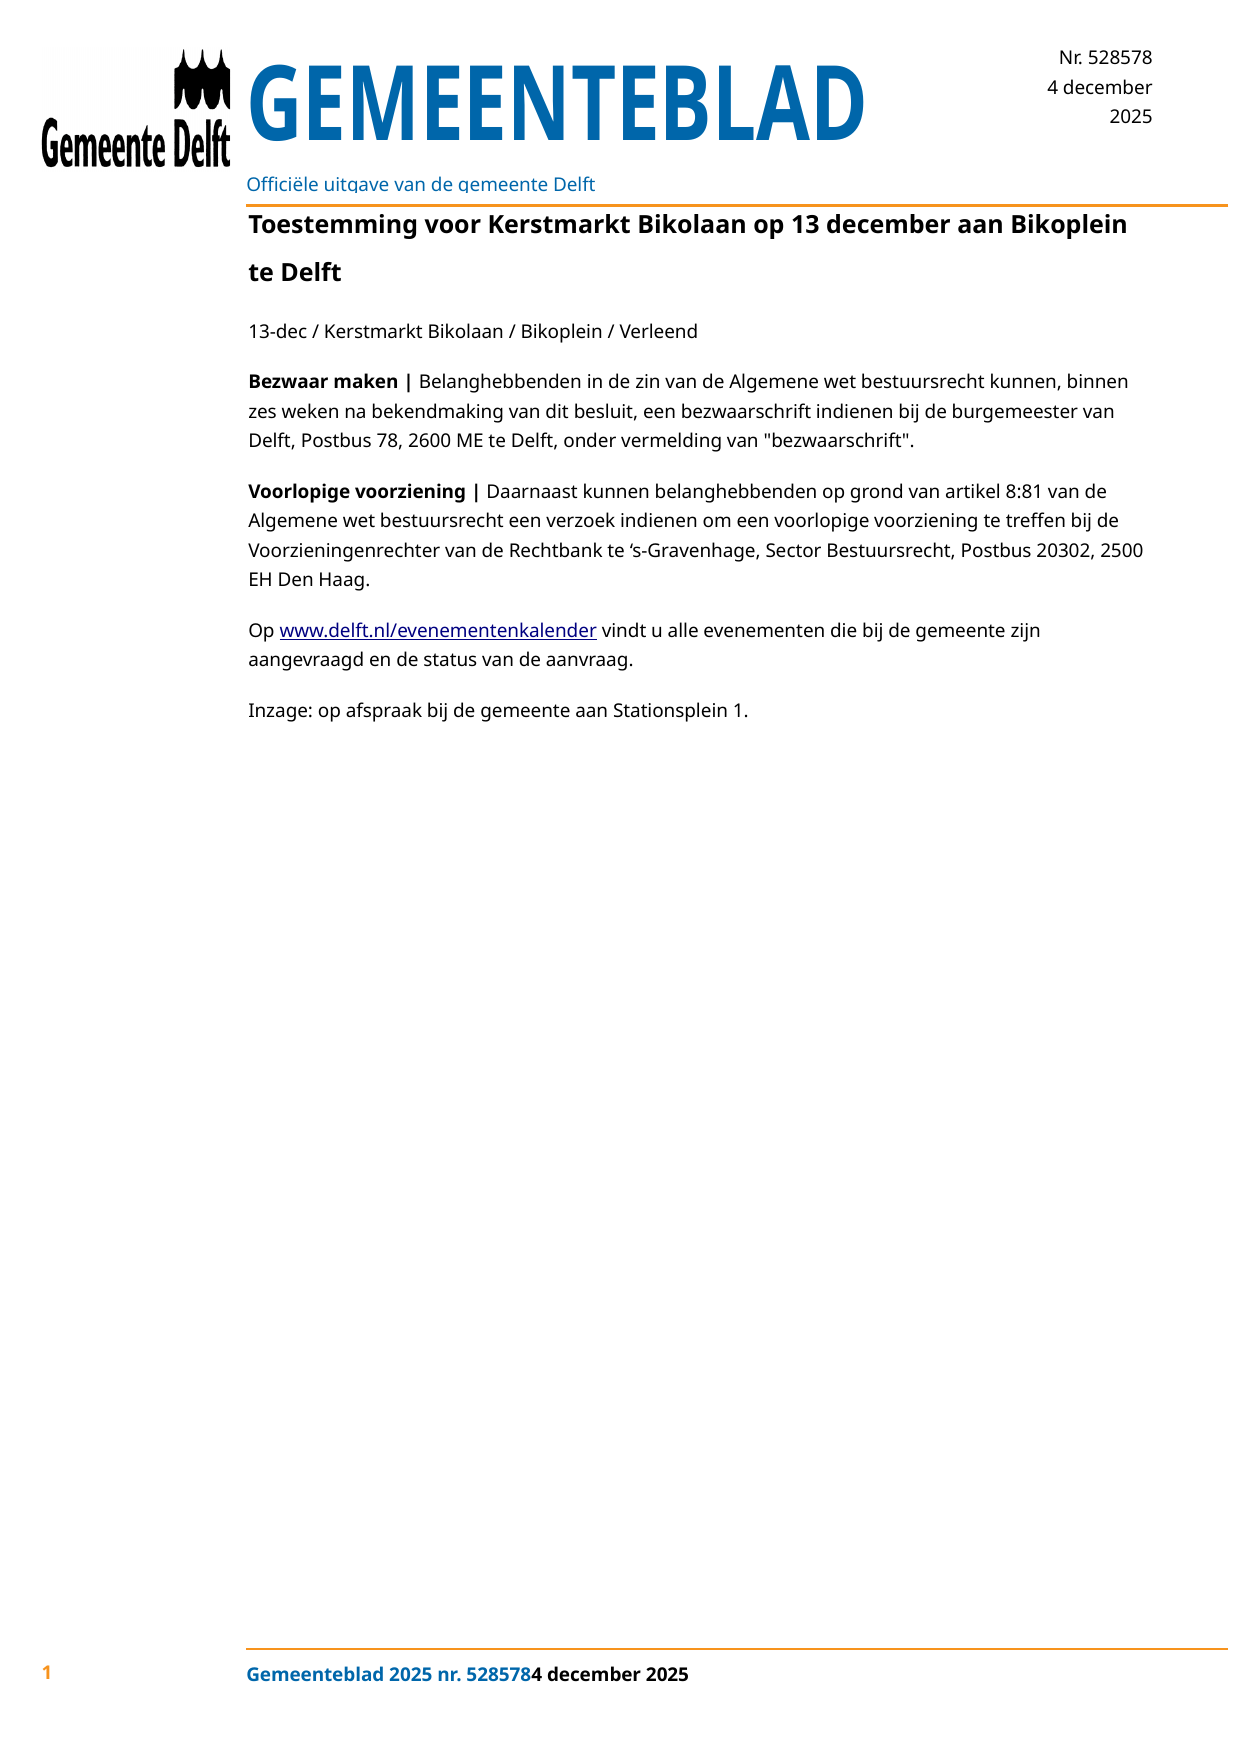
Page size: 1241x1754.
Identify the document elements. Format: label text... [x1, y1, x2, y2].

text Inzage: op afspraak bij de gemeente aan Stationsplein 1. [248, 697, 1152, 723]
text Toestemming voor Kerstmarkt Bikolaan op 13 december aan Bikoplein te Delft [248, 207, 1152, 288]
text 13-dec / Kerstmarkt Bikolaan / Bikoplein / Verleend [248, 318, 1152, 344]
text Bezwaar maken | Belanghebbenden in de zin van de Algemene wet bestuursrecht kunnen, binnen zes weken na bekendmaking van dit besluit, een bezwaarschrift indienen bij de burgemeester van Delft, Postbus 78, 2600 ME te Delft, onder vermelding van "bezwaarschrift". [248, 368, 1152, 453]
text Op www.delft.nl/evenementenkalender vindt u alle evenementen die bij de gemeente zijn aangevraagd en de status van de aanvraag. [248, 617, 1152, 672]
text Voorlopige voorziening | Daarnaast kunnen belanghebbenden op grond van artikel 8:81 van de Algemene wet bestuursrecht een verzoek indienen om een voorlopige voorziening te treffen bij de Voorzieningenrechter van de Rechtbank te ‘s-Gravenhage, Sector Bestuursrecht, Postbus 20302, 2500 EH Den Haag. [248, 478, 1152, 592]
picture [41, 47, 231, 172]
